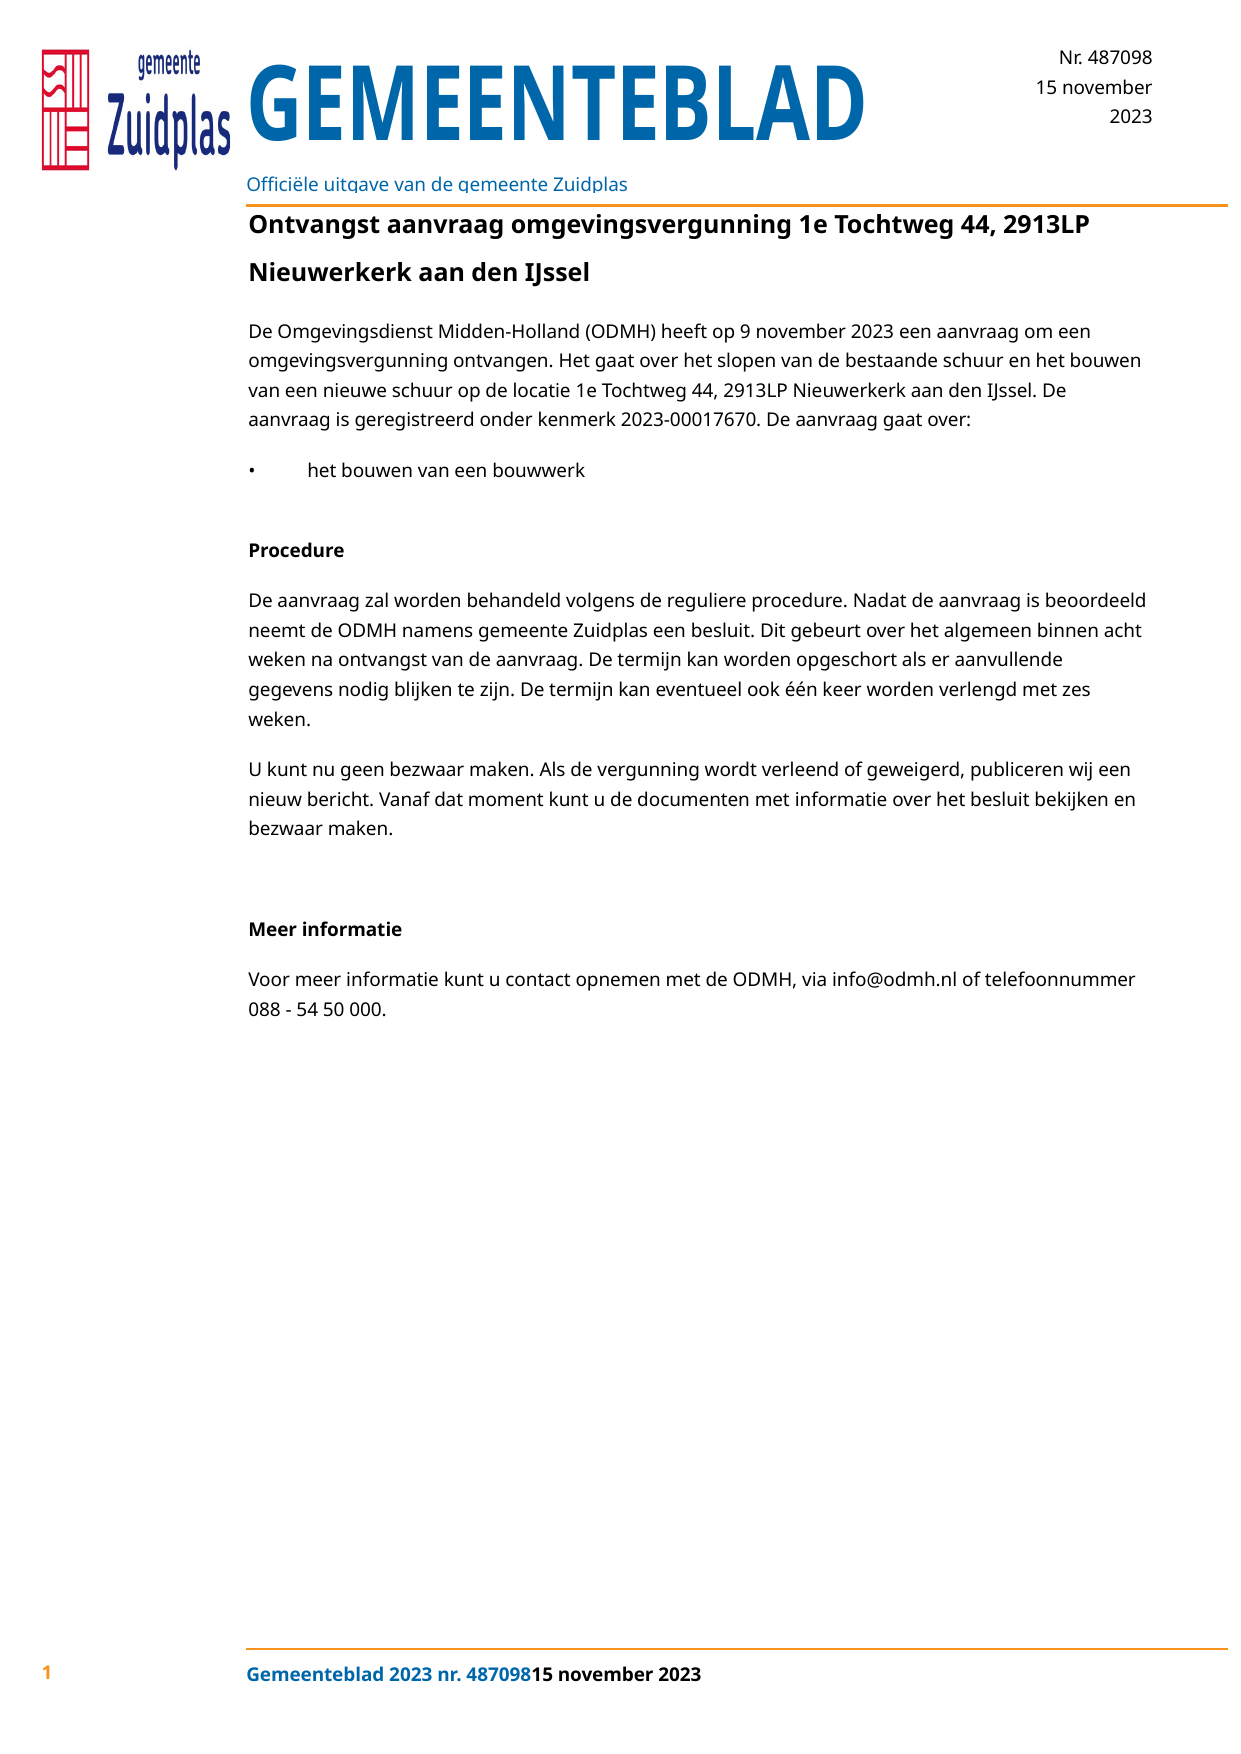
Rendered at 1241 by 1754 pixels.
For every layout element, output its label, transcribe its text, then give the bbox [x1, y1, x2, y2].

text De aanvraag zal worden behandeld volgens de reguliere procedure. Nadat de aanvraag is beoordeeld neemt de ODMH namens gemeente Zuidplas een besluit. Dit gebeurt over het algemeen binnen acht weken na ontvangst van de aanvraag. De termijn kan worden opgeschort als er aanvullende gegevens nodig blijken te zijn. De termijn kan eventueel ook één keer worden verlengd met zes weken. [248, 587, 1152, 732]
text Procedure [248, 537, 1152, 563]
text Meer informatie [248, 916, 1152, 942]
text Voor meer informatie kunt u contact opnemen met de ODMH, via info@odmh.nl of telefoonnummer 088 - 54 50 000. [248, 967, 1152, 1022]
text Ontvangst aanvraag omgevingsvergunning 1e Tochtweg 44, 2913LP Nieuwerkerk aan den IJssel [248, 207, 1152, 288]
text U kunt nu geen bezwaar maken. Als de vergunning wordt verleend of geweigerd, publiceren wij een nieuw bericht. Vanaf dat moment kunt u de documenten met informatie over het besluit bekijken en bezwaar maken. [248, 756, 1152, 841]
list het bouwen van een bouwwerk [248, 457, 1152, 483]
text De Omgevingsdienst Midden-Holland (ODMH) heeft op 9 november 2023 een aanvraag om een omgevingsvergunning ontvangen. Het gaat over het slopen van de bestaande schuur en het bouwen van een nieuwe schuur op de locatie 1e Tochtweg 44, 2913LP Nieuwerkerk aan den IJssel. De aanvraag is geregistreerd onder kenmerk 2023-00017670. De aanvraag gaat over: [248, 318, 1152, 432]
picture [41, 47, 231, 172]
